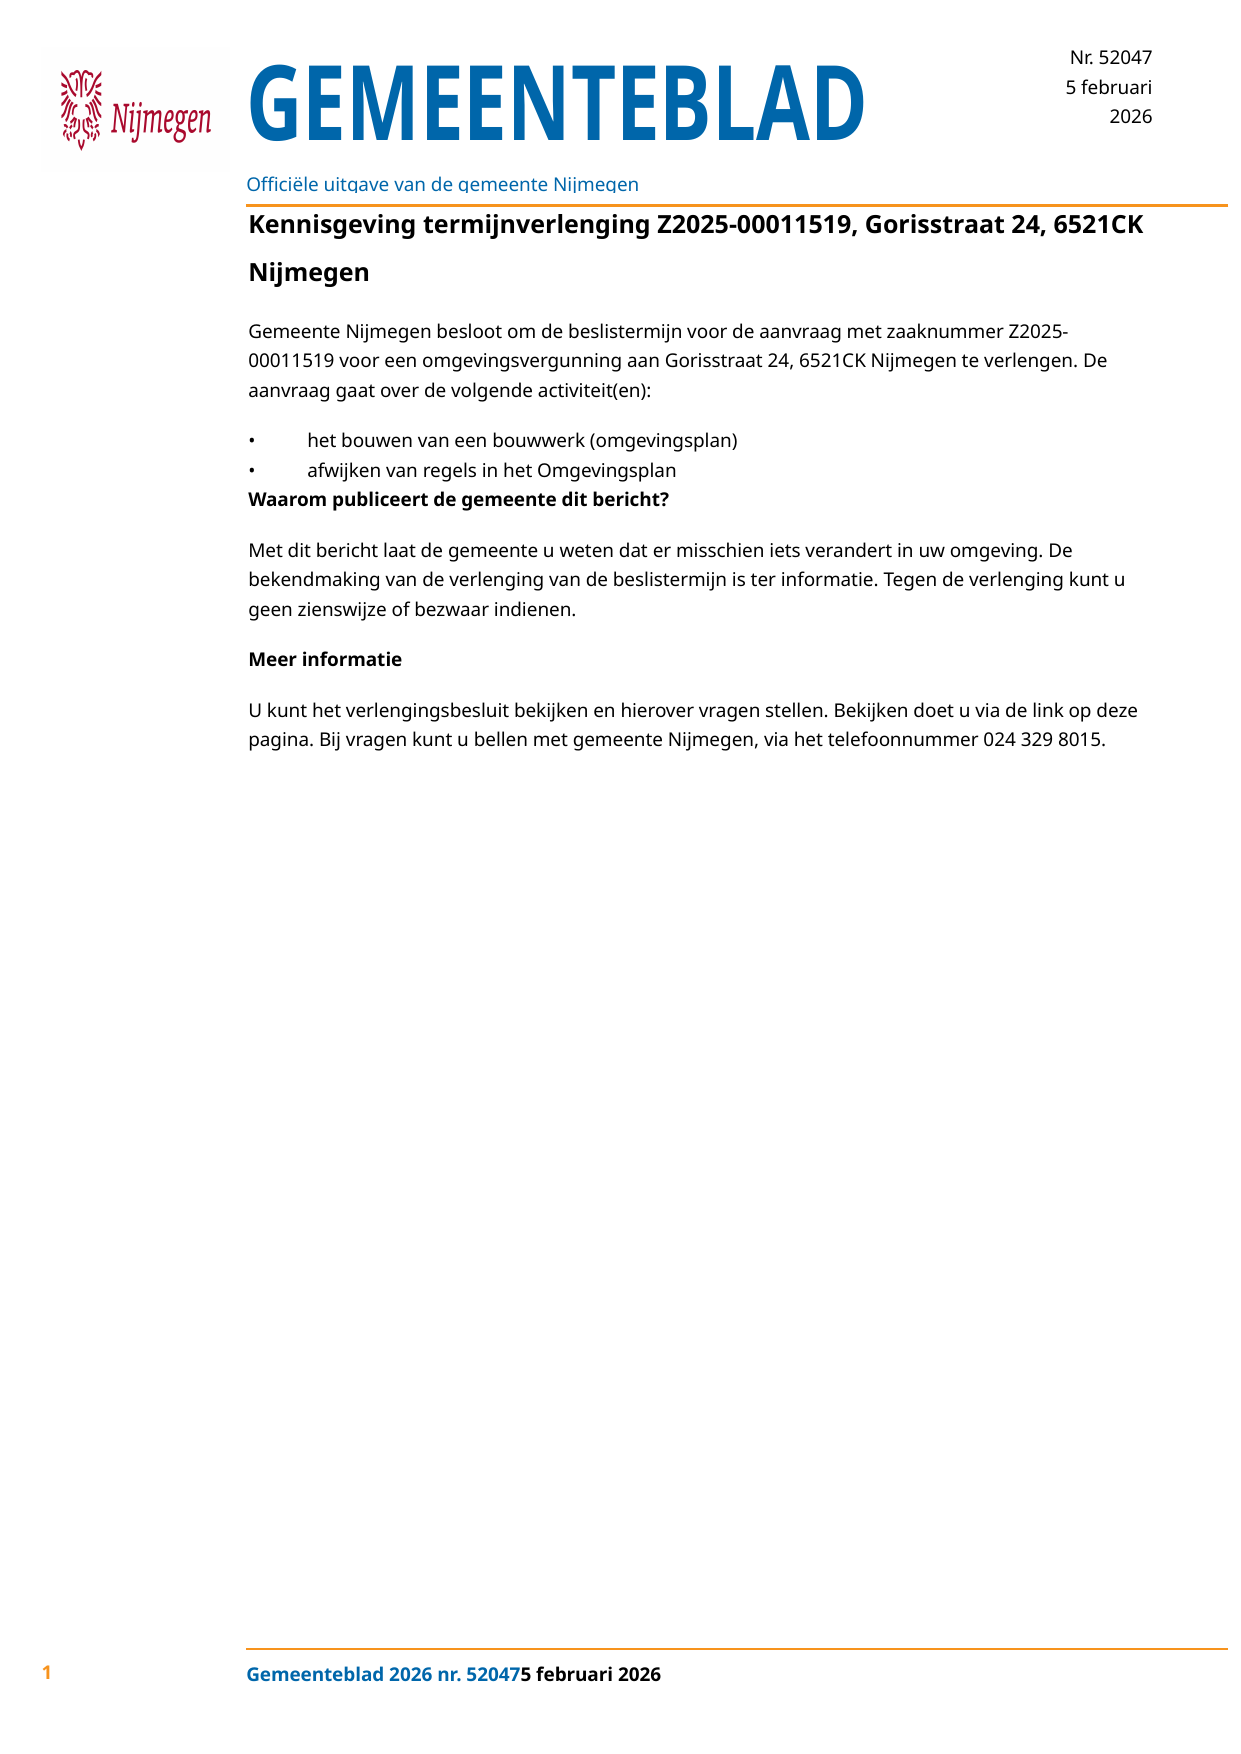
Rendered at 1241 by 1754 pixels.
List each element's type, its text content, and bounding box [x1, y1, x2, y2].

text Gemeente Nijmegen besloot om de beslistermijn voor de aanvraag met zaaknummer Z2025-00011519 voor een omgevingsvergunning aan Gorisstraat 24, 6521CK Nijmegen te verlengen. De aanvraag gaat over de volgende activiteit(en): [248, 318, 1152, 403]
text Meer informatie [248, 647, 1152, 672]
picture [41, 47, 231, 172]
text Kennisgeving termijnverlenging Z2025-00011519, Gorisstraat 24, 6521CK Nijmegen [248, 207, 1152, 288]
list het bouwen van een bouwwerk (omgevingsplan) [248, 427, 1152, 453]
text U kunt het verlengingsbesluit bekijken en hierover vragen stellen. Bekijken doet u via de link op deze pagina. Bij vragen kunt u bellen met gemeente Nijmegen, via het telefoonnummer 024 329 8015. [248, 697, 1152, 752]
list afwijken van regels in het Omgevingsplan [248, 457, 1152, 483]
text Waarom publiceert de gemeente dit bericht? [248, 487, 1152, 512]
text Met dit bericht laat de gemeente u weten dat er misschien iets verandert in uw omgeving. De bekendmaking van de verlenging van de beslistermijn is ter informatie. Tegen de verlenging kunt u geen zienswijze of bezwaar indienen. [248, 537, 1152, 622]
